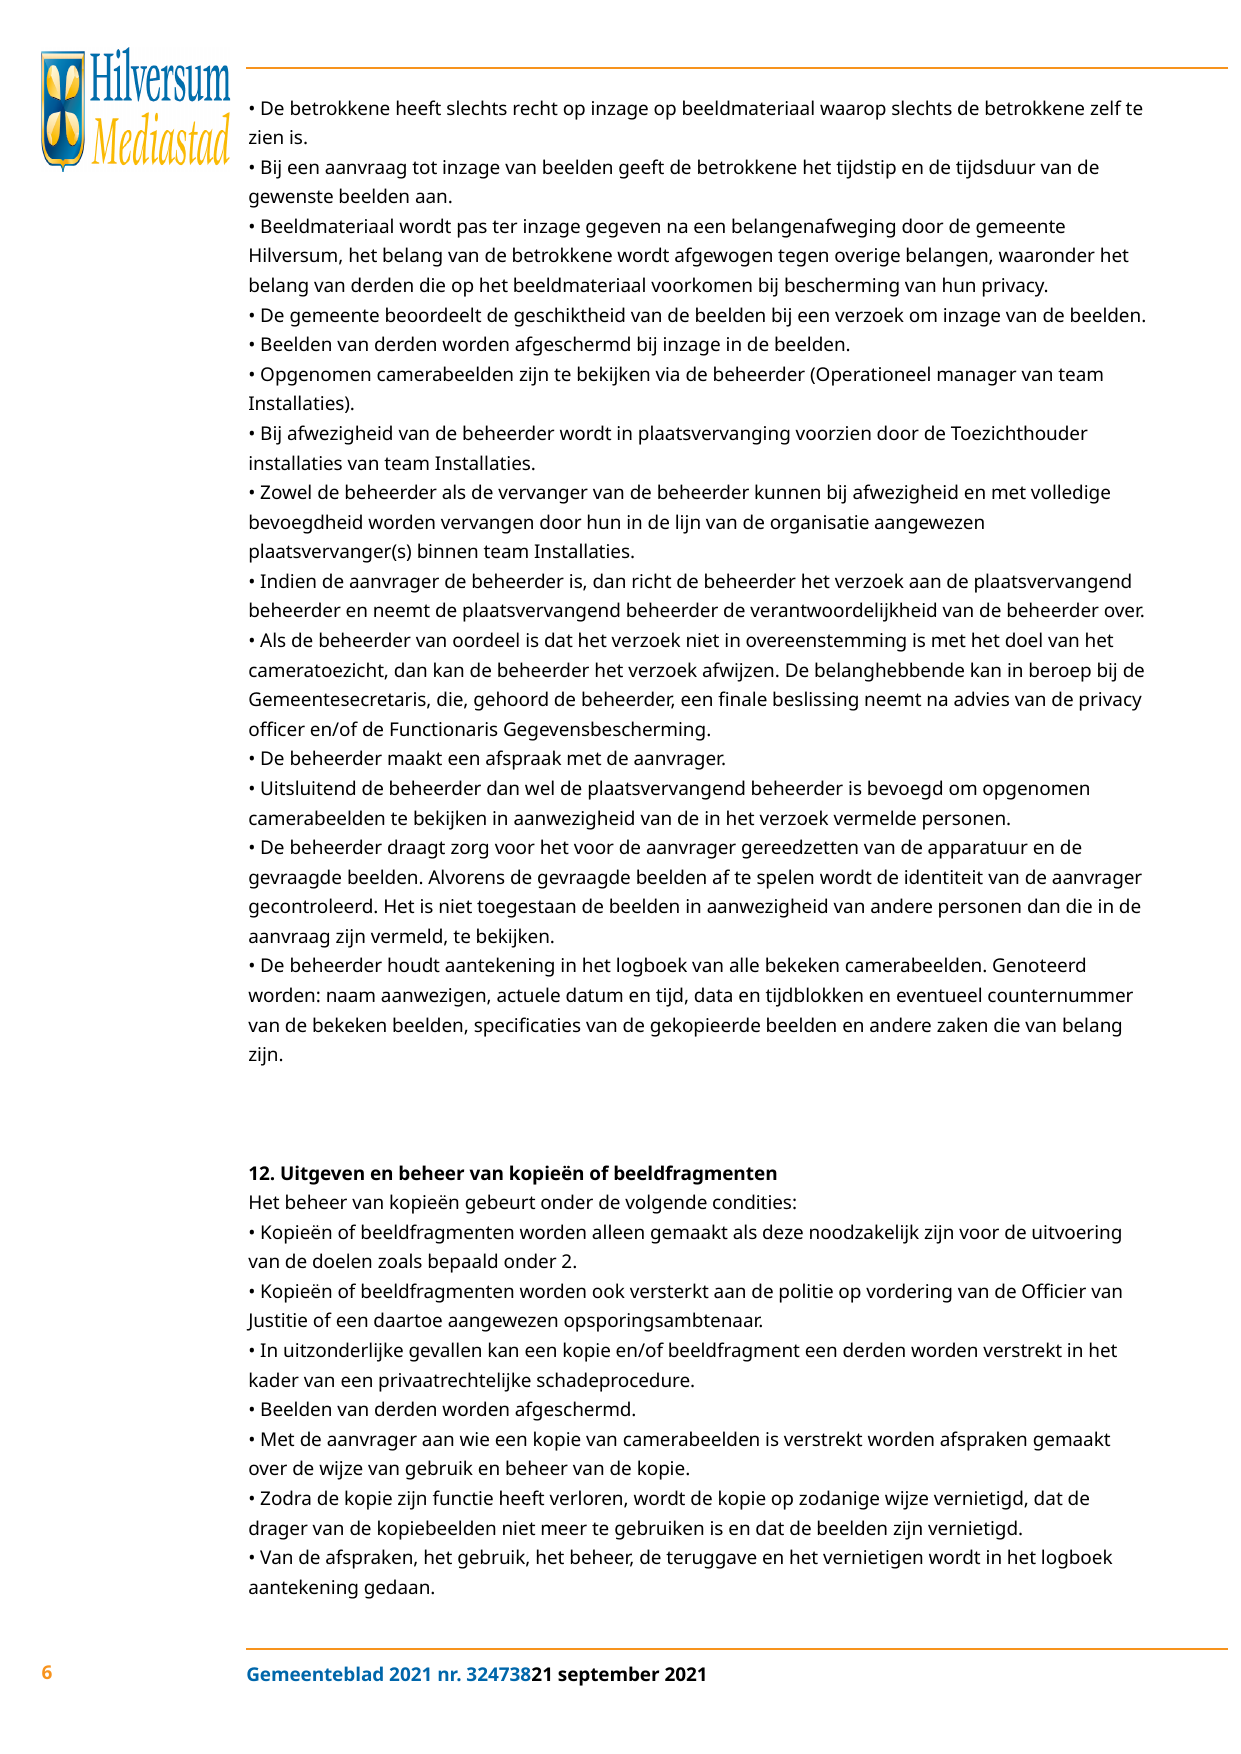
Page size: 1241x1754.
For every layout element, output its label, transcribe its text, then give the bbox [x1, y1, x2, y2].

text • In uitzonderlijke gevallen kan een kopie en/of beeldfragment een derden worden verstrekt in het kader van een privaatrechtelijke schadeprocedure. [248, 1337, 1152, 1393]
text • Zowel de beheerder als de vervanger van de beheerder kunnen bij afwezigheid en met volledige bevoegdheid worden vervangen door hun in de lijn van de organisatie aangewezen plaatsvervanger(s) binnen team Installaties. [248, 479, 1152, 564]
text • De beheerder maakt een afspraak met de aanvrager. [248, 746, 1152, 771]
picture [41, 47, 231, 172]
text • Bij een aanvraag tot inzage van beelden geeft de betrokkene het tijdstip en de tijdsduur van de gewenste beelden aan. [248, 154, 1152, 209]
text • De gemeente beoordeelt de geschiktheid van de beelden bij een verzoek om inzage van de beelden. [248, 302, 1152, 328]
text • Kopieën of beeldfragmenten worden ook versterkt aan de politie op vordering van de Officier van Justitie of een daartoe aangewezen opsporingsambtenaar. [248, 1278, 1152, 1333]
text 12. Uitgeven en beheer van kopieën of beeldfragmenten [248, 1160, 1152, 1186]
text • Van de afspraken, het gebruik, het beheer, de teruggave en het vernietigen wordt in het logboek aantekening gedaan. [248, 1544, 1152, 1600]
text • Indien de aanvrager de beheerder is, dan richt de beheerder het verzoek aan de plaatsvervangend beheerder en neemt de plaatsvervangend beheerder de verantwoordelijkheid van de beheerder over. [248, 568, 1152, 623]
text • Beeldmateriaal wordt pas ter inzage gegeven na een belangenafweging door de gemeente Hilversum, het belang van de betrokkene wordt afgewogen tegen overige belangen, waaronder het belang van derden die op het beeldmateriaal voorkomen bij bescherming van hun privacy. [248, 213, 1152, 298]
text • Beelden van derden worden afgeschermd bij inzage in de beelden. [248, 331, 1152, 357]
text • De beheerder houdt aantekening in het logboek van alle bekeken camerabeelden. Genoteerd worden: naam aanwezigen, actuele datum en tijd, data en tijdblokken en eventueel counternummer van de bekeken beelden, specificaties van de gekopieerde beelden en andere zaken die van belang zijn. [248, 953, 1152, 1067]
text • Uitsluitend de beheerder dan wel de plaatsvervangend beheerder is bevoegd om opgenomen camerabeelden te bekijken in aanwezigheid van de in het verzoek vermelde personen. [248, 775, 1152, 831]
text • Kopieën of beeldfragmenten worden alleen gemaakt als deze noodzakelijk zijn voor de uitvoering van de doelen zoals bepaald onder 2. [248, 1219, 1152, 1274]
text • De betrokkene heeft slechts recht op inzage op beeldmateriaal waarop slechts de betrokkene zelf te zien is. [248, 95, 1152, 150]
text • De beheerder draagt zorg voor het voor de aanvrager gereedzetten van de apparatuur en de gevraagde beelden. Alvorens de gevraagde beelden af te spelen wordt de identiteit van de aanvrager gecontroleerd. Het is niet toegestaan de beelden in aanwezigheid van andere personen dan die in de aanvraag zijn vermeld, te bekijken. [248, 834, 1152, 949]
text • Opgenomen camerabeelden zijn te bekijken via de beheerder (Operationeel manager van team Installaties). [248, 361, 1152, 416]
text • Met de aanvrager aan wie een kopie van camerabeelden is verstrekt worden afspraken gemaakt over de wijze van gebruik en beheer van de kopie. [248, 1426, 1152, 1481]
text • Zodra de kopie zijn functie heeft verloren, wordt de kopie op zodanige wijze vernietigd, dat de drager van de kopiebeelden niet meer te gebruiken is en dat de beelden zijn vernietigd. [248, 1485, 1152, 1541]
text • Beelden van derden worden afgeschermd. [248, 1396, 1152, 1422]
text • Als de beheerder van oordeel is dat het verzoek niet in overeenstemming is met het doel van het cameratoezicht, dan kan de beheerder het verzoek afwijzen. De belanghebbende kan in beroep bij de Gemeentesecretaris, die, gehoord de beheerder, een finale beslissing neemt na advies van de privacy officer en/of de Functionaris Gegevensbescherming. [248, 627, 1152, 742]
text • Bij afwezigheid van de beheerder wordt in plaatsvervanging voorzien door de Toezichthouder installaties van team Installaties. [248, 420, 1152, 476]
text Het beheer van kopieën gebeurt onder de volgende condities: [248, 1189, 1152, 1215]
